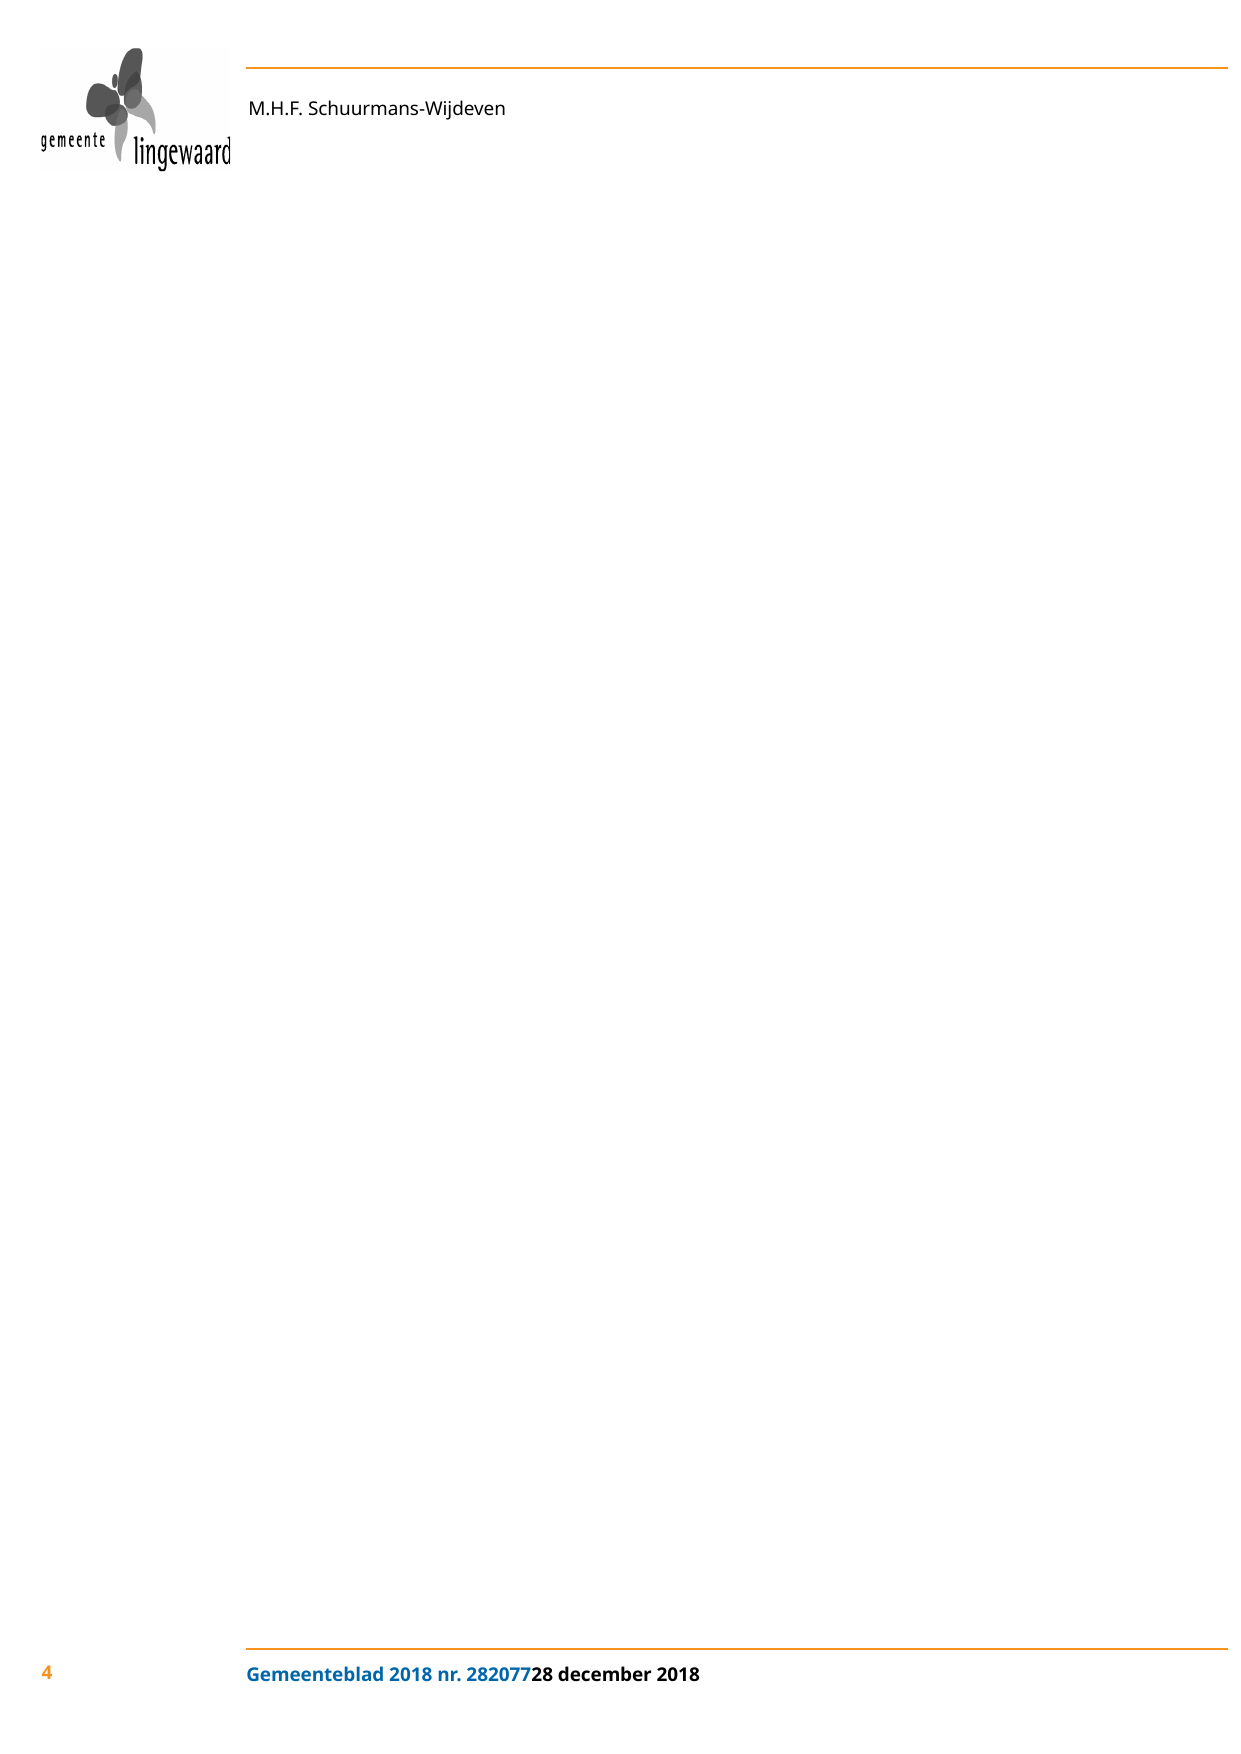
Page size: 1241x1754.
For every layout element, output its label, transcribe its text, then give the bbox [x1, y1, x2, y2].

text M.H.F. Schuurmans-Wijdeven [248, 95, 1152, 121]
picture [41, 47, 231, 172]
